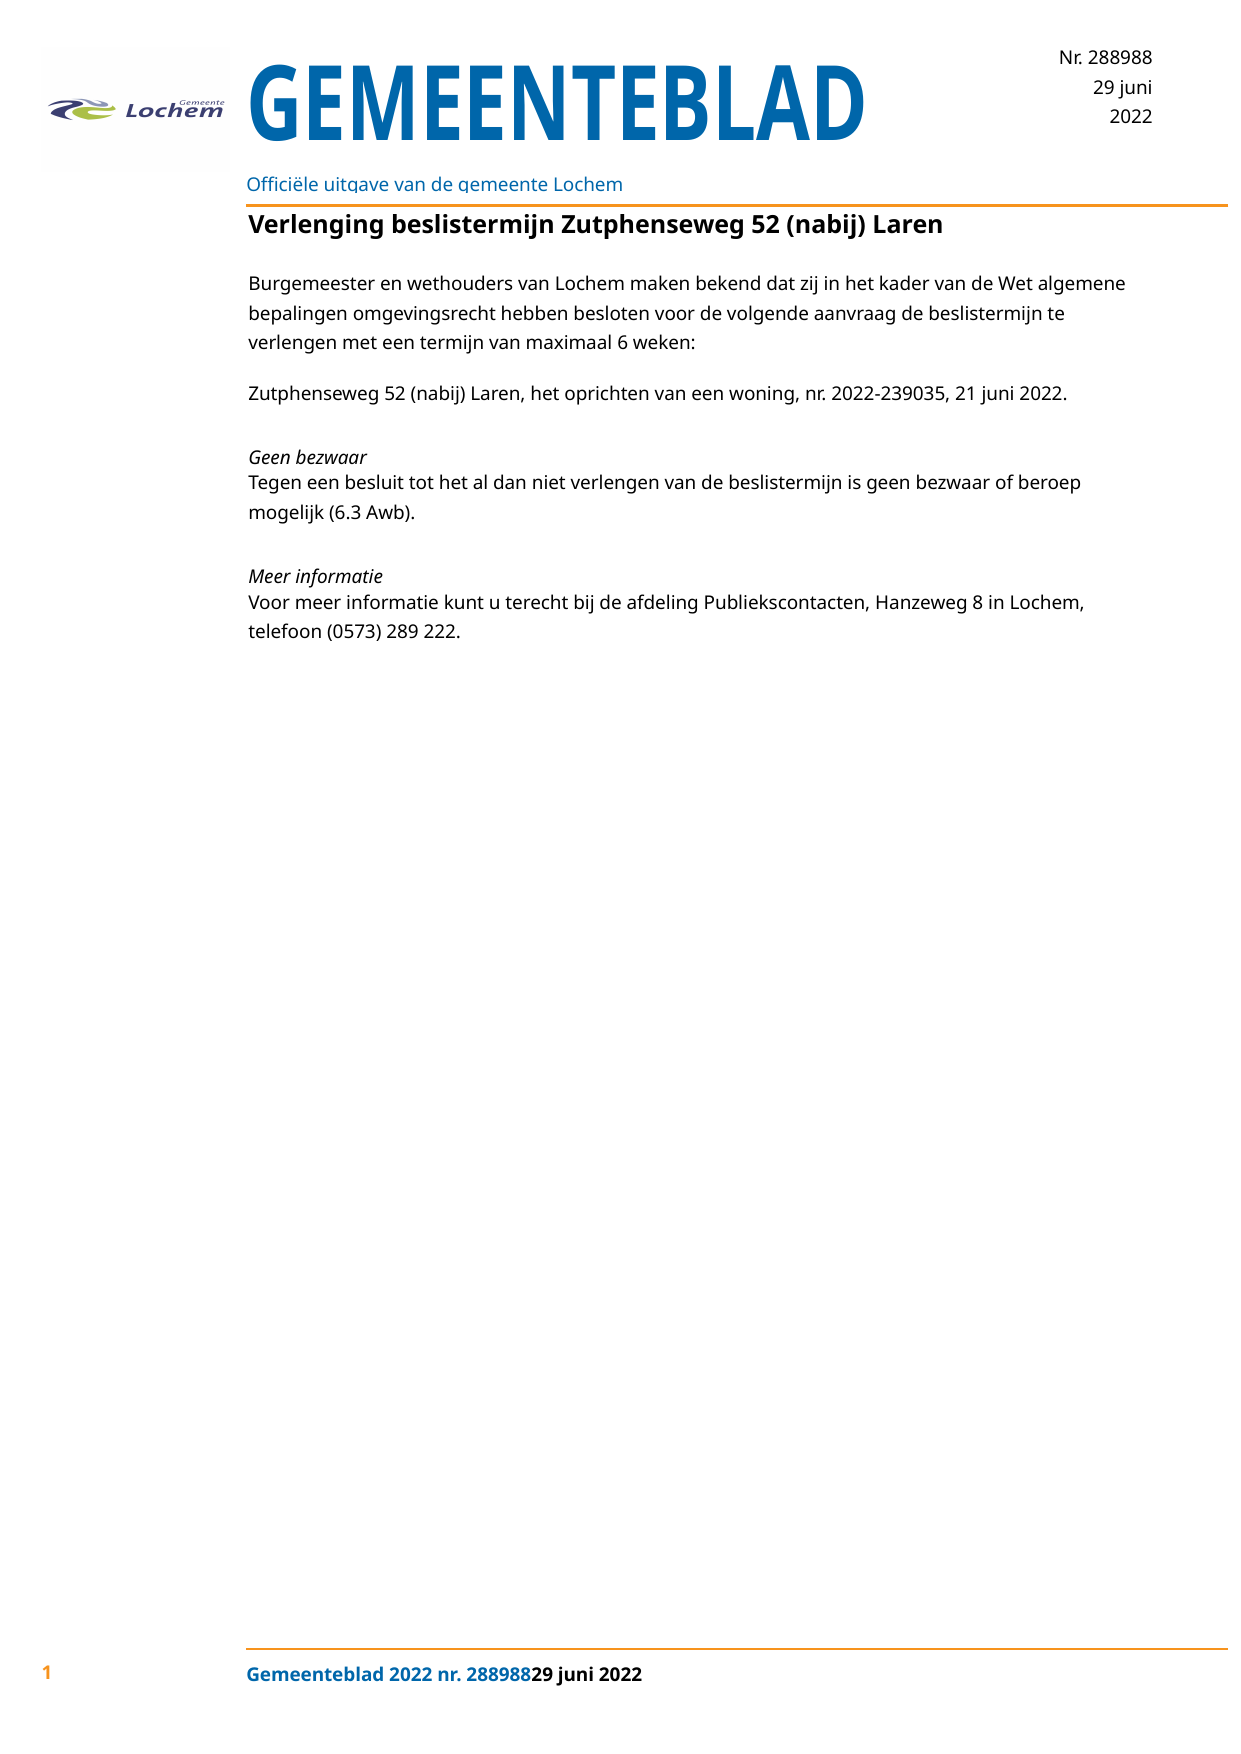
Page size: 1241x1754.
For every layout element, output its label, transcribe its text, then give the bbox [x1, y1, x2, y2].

text Geen bezwaar [248, 444, 1152, 469]
text Zutphenseweg 52 (nabij) Laren, het oprichten van een woning, nr. 2022-239035, 21 juni 2022. [248, 380, 1152, 406]
text Voor meer informatie kunt u terecht bij de afdeling Publiekscontacten, Hanzeweg 8 in Lochem, telefoon (0573) 289 222. [248, 589, 1152, 644]
text Burgemeester en wethouders van Lochem maken bekend dat zij in het kader van de Wet algemene bepalingen omgevingsrecht hebben besloten voor de volgende aanvraag de beslistermijn te verlengen met een termijn van maximaal 6 weken: [248, 270, 1152, 355]
text Meer informatie [248, 563, 1152, 589]
text Tegen een besluit tot het al dan niet verlengen van de beslistermijn is geen bezwaar of beroep mogelijk (6.3 Awb). [248, 469, 1152, 525]
text Verlenging beslistermijn Zutphenseweg 52 (nabij) Laren [248, 207, 1152, 241]
picture [41, 47, 231, 172]
